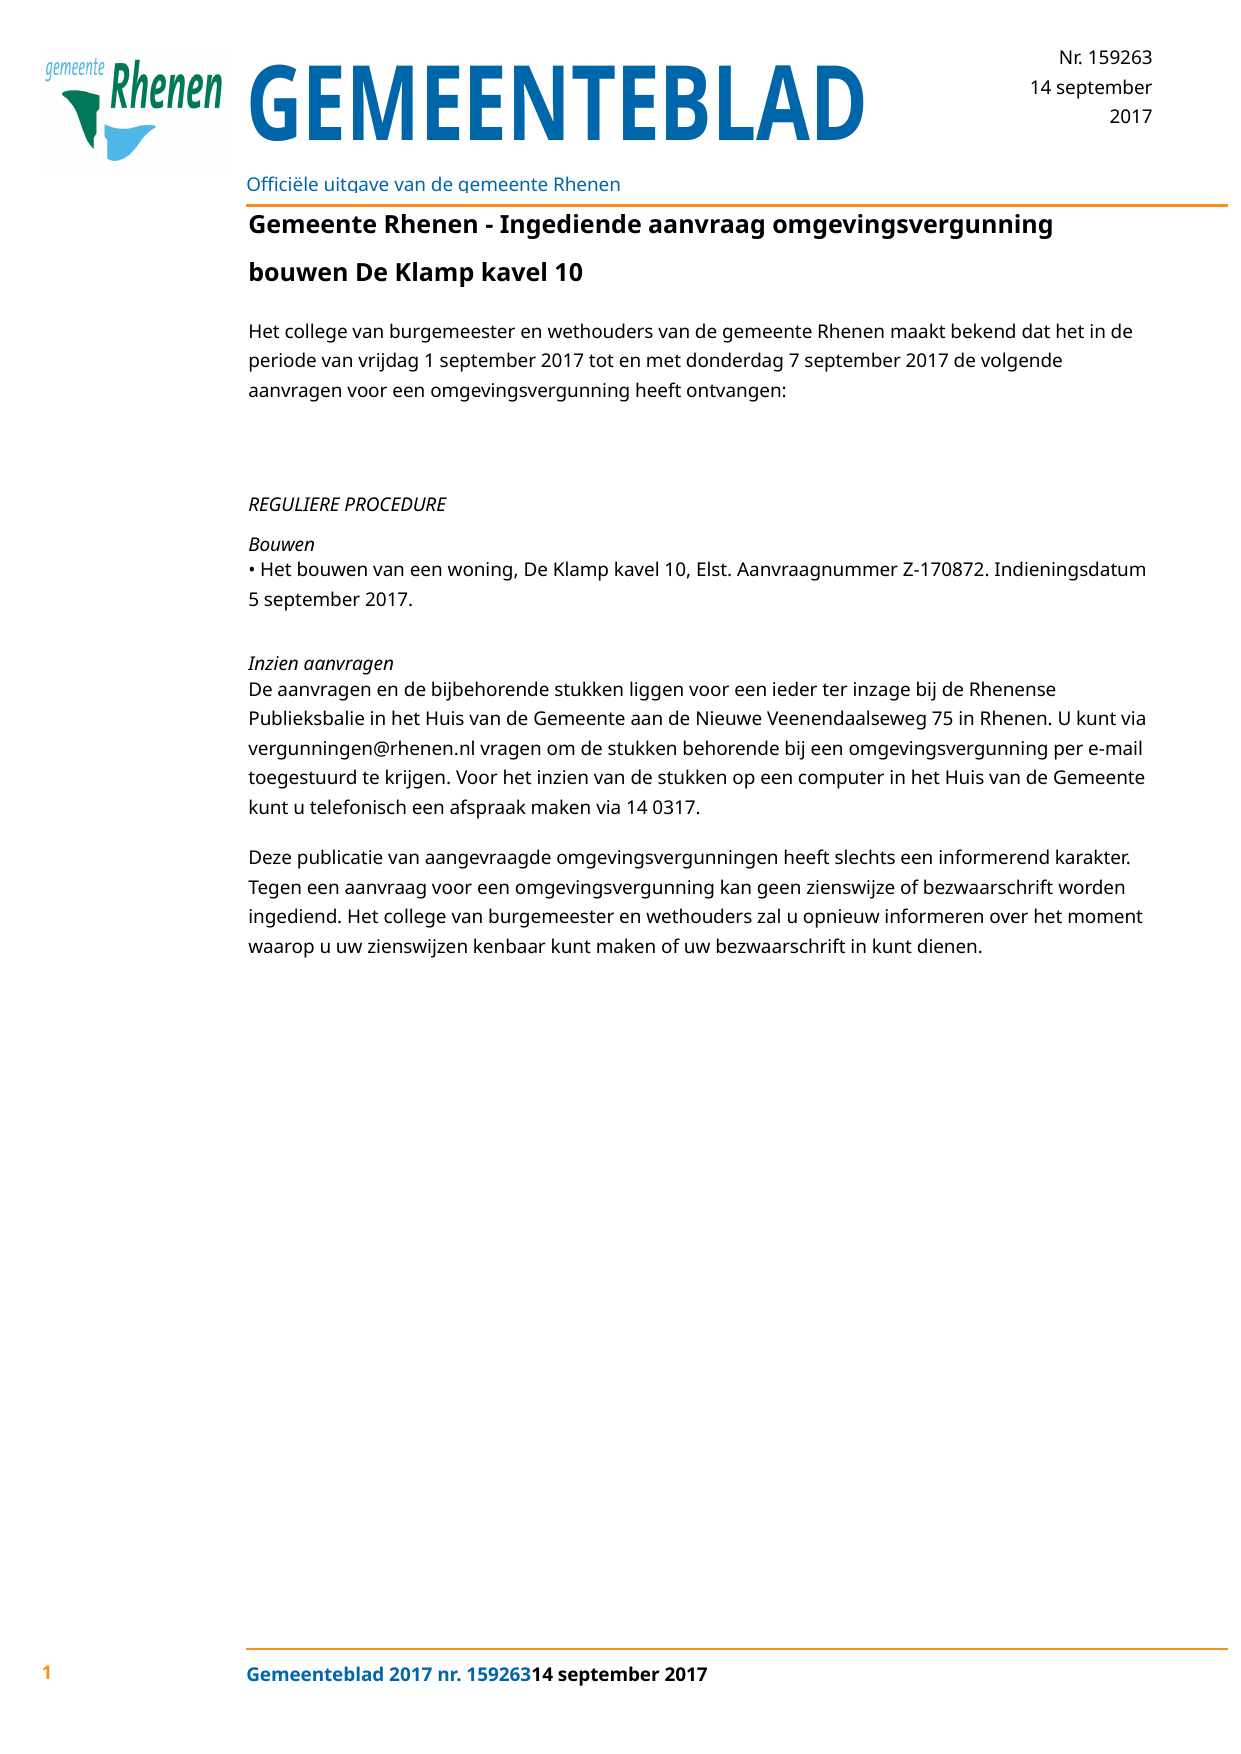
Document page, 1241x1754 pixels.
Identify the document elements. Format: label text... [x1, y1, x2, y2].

text Bouwen [248, 531, 1152, 556]
text • Het bouwen van een woning, De Klamp kavel 10, Elst. Aanvraagnummer Z-170872. Indieningsdatum 5 september 2017. [248, 556, 1152, 612]
picture [41, 47, 231, 172]
text Het college van burgemeester en wethouders van de gemeente Rhenen maakt bekend dat het in de periode van vrijdag 1 september 2017 tot en met donderdag 7 september 2017 de volgende aanvragen voor een omgevingsvergunning heeft ontvangen: [248, 318, 1152, 403]
text Deze publicatie van aangevraagde omgevingsvergunningen heeft slechts een informerend karakter. Tegen een aanvraag voor een omgevingsvergunning kan geen zienswijze of bezwaarschrift worden ingediend. Het college van burgemeester en wethouders zal u opnieuw informeren over het moment waarop u uw zienswijzen kenbaar kunt maken of uw bezwaarschrift in kunt dienen. [248, 844, 1152, 959]
text De aanvragen en de bijbehorende stukken liggen voor een ieder ter inzage bij de Rhenense Publieksbalie in het Huis van de Gemeente aan de Nieuwe Veenendaalseweg 75 in Rhenen. U kunt via vergunningen@rhenen.nl vragen om de stukken behorende bij een omgevingsvergunning per e-mail toegestuurd te krijgen. Voor het inzien van de stukken op een computer in het Huis van de Gemeente kunt u telefonisch een afspraak maken via 14 0317. [248, 676, 1152, 820]
text REGULIERE PROCEDURE [248, 491, 1152, 517]
text Gemeente Rhenen - Ingediende aanvraag omgevingsvergunning bouwen De Klamp kavel 10 [248, 207, 1152, 288]
text Inzien aanvragen [248, 650, 1152, 676]
